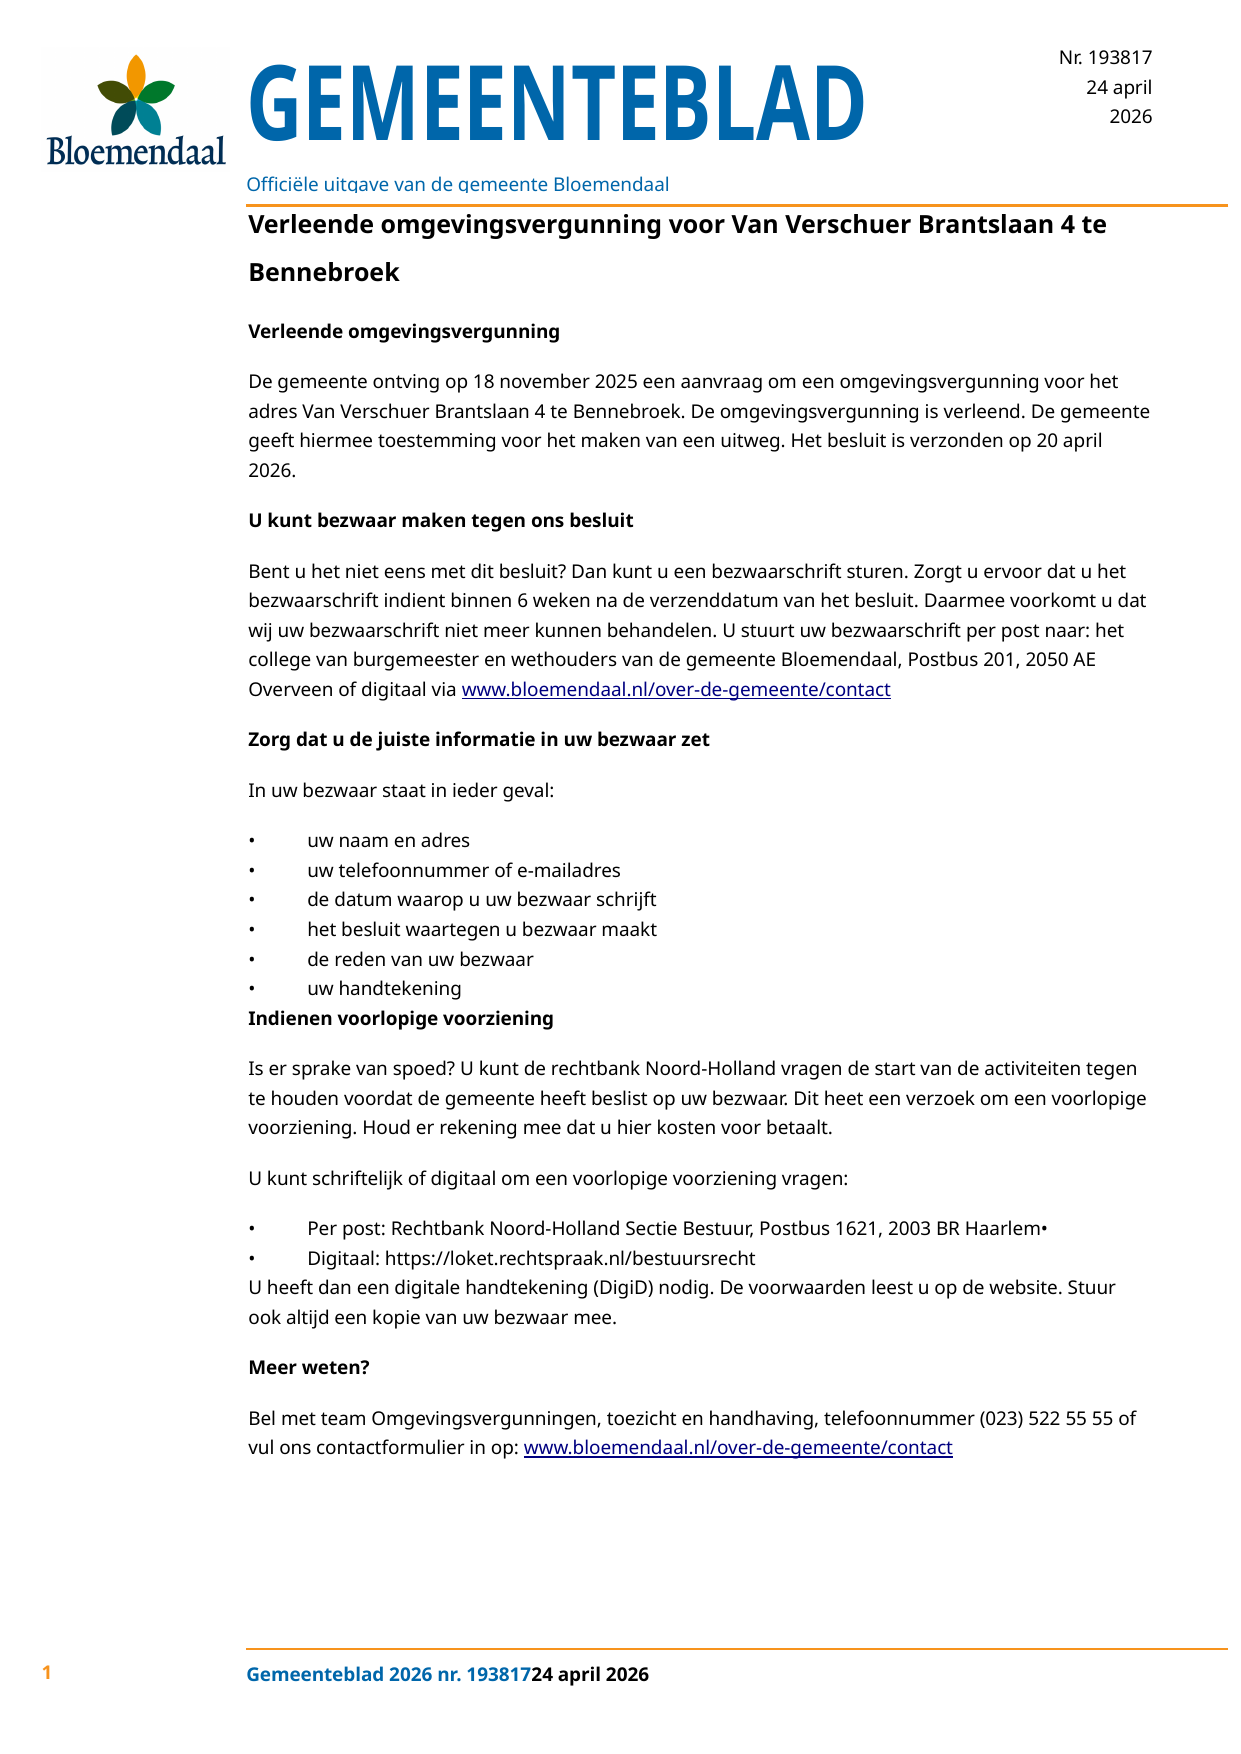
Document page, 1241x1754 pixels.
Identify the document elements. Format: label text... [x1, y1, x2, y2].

list uw handtekening [248, 975, 1152, 1001]
text Zorg dat u de juiste informatie in uw bezwaar zet [248, 727, 1152, 752]
text Bent u het niet eens met dit besluit? Dan kunt u een bezwaarschrift sturen. Zorgt u ervoor dat u het bezwaarschrift indient binnen 6 weken na de verzenddatum van het besluit. Daarmee voorkomt u dat wij uw bezwaarschrift niet meer kunnen behandelen. U stuurt uw bezwaarschrift per post naar: het college van burgemeester en wethouders van de gemeente Bloemendaal, Postbus 201, 2050 AE Overveen of digitaal via www.bloemendaal.nl/over-de-gemeente/contact [248, 558, 1152, 702]
list Digitaal: https://loket.rechtspraak.nl/bestuursrecht [248, 1245, 1152, 1271]
list de datum waarop u uw bezwaar schrijft [248, 887, 1152, 912]
list uw telefoonnummer of e-mailadres [248, 857, 1152, 883]
text Verleende omgevingsvergunning [248, 318, 1152, 344]
picture [41, 47, 231, 172]
list Per post: Rechtbank Noord-Holland Sectie Bestuur, Postbus 1621, 2003 BR Haarlem• [248, 1215, 1152, 1241]
list het besluit waartegen u bezwaar maakt [248, 916, 1152, 942]
list uw naam en adres [248, 827, 1152, 853]
text Meer weten? [248, 1354, 1152, 1380]
text In uw bezwaar staat in ieder geval: [248, 777, 1152, 803]
text U kunt schriftelijk of digitaal om een voorlopige voorziening vragen: [248, 1165, 1152, 1191]
text Indienen voorlopige voorziening [248, 1005, 1152, 1031]
text U kunt bezwaar maken tegen ons besluit [248, 507, 1152, 533]
text Verleende omgevingsvergunning voor Van Verschuer Brantslaan 4 te Bennebroek [248, 207, 1152, 288]
text De gemeente ontving op 18 november 2025 een aanvraag om een omgevingsvergunning voor het adres Van Verschuer Brantslaan 4 te Bennebroek. De omgevingsvergunning is verleend. De gemeente geeft hiermee toestemming voor het maken van een uitweg. Het besluit is verzonden op 20 april 2026. [248, 368, 1152, 483]
text Bel met team Omgevingsvergunningen, toezicht en handhaving, telefoonnummer (023) 522 55 55 of vul ons contactformulier in op: www.bloemendaal.nl/over-de-gemeente/contact [248, 1405, 1152, 1460]
text Is er sprake van spoed? U kunt de rechtbank Noord-Holland vragen de start van de activiteiten tegen te houden voordat de gemeente heeft beslist op uw bezwaar. Dit heet een verzoek om een voorlopige voorziening. Houd er rekening mee dat u hier kosten voor betaalt. [248, 1055, 1152, 1140]
list de reden van uw bezwaar [248, 946, 1152, 972]
text U heeft dan een digitale handtekening (DigiD) nodig. De voorwaarden leest u op de website. Stuur ook altijd een kopie van uw bezwaar mee. [248, 1274, 1152, 1330]
